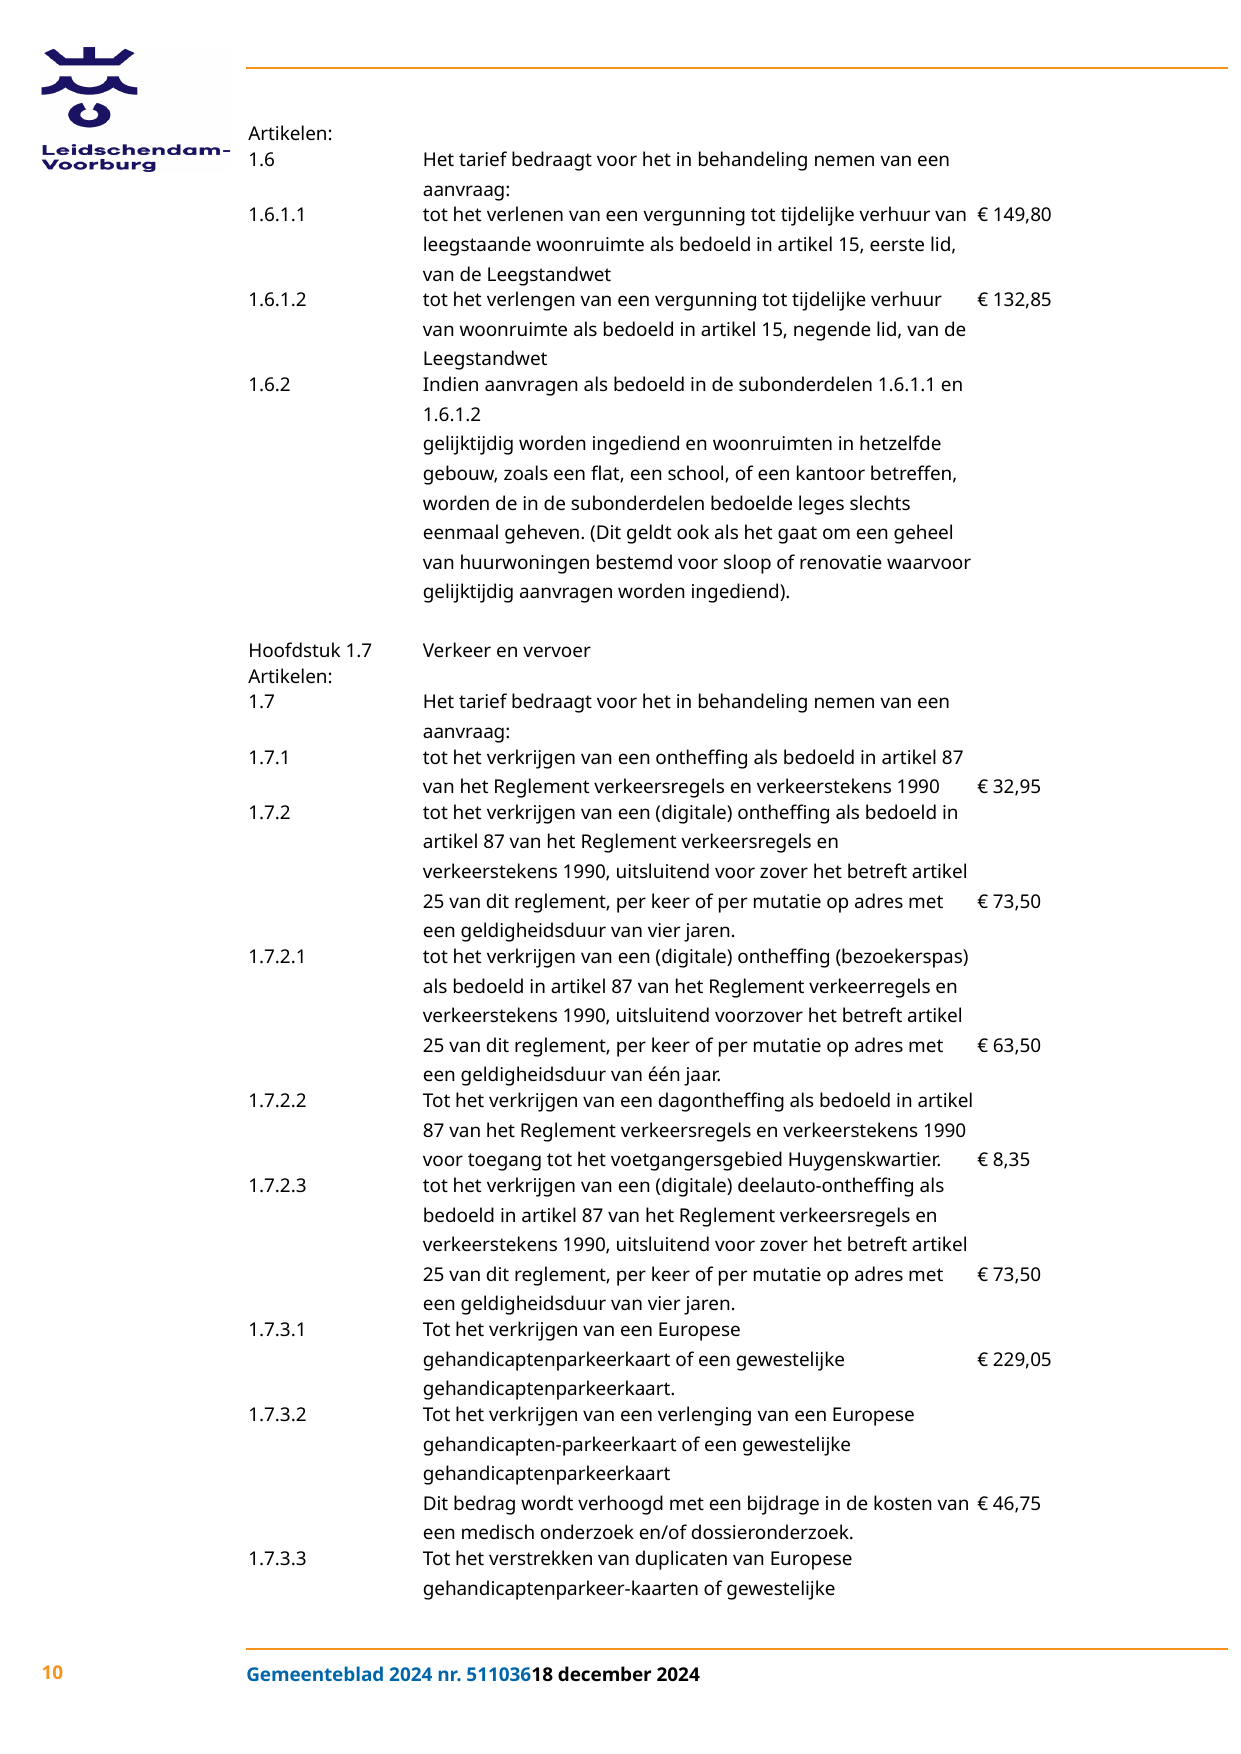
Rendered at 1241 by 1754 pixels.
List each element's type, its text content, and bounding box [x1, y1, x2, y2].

table_cell tot het verkrijgen van een (digitale) deelauto-ontheffing als bedoeld in artikel 87 van het Reglement verkeersregels en verkeerstekens 1990, uitsluitend voor zover het betreft artikel 25 van dit reglement, per keer of per mutatie op adres met een geldigheidsduur van vier jaren. [423, 1172, 977, 1316]
table_header Hoofdstuk 1.7 [248, 637, 423, 663]
picture [41, 47, 231, 172]
table_cell 1.7.1 [248, 744, 423, 799]
table_cell 1.7.2.1 [248, 943, 423, 1087]
table_cell tot het verlenen van een vergunning tot tijdelijke verhuur van leegstaande woonruimte als bedoeld in artikel 15, eerste lid, van de Leegstandwet [423, 202, 977, 286]
table_cell [977, 371, 1152, 604]
table_cell tot het verkrijgen van een (digitale) ontheffing als bedoeld in artikel 87 van het Reglement verkeersregels en verkeerstekens 1990, uitsluitend voor zover het betreft artikel 25 van dit reglement, per keer of per mutatie op adres met een geldigheidsduur van vier jaren. [423, 799, 977, 943]
table_cell € 73,50 [977, 799, 1152, 943]
table_cell [423, 663, 977, 688]
table_cell 1.7.3.1 [248, 1316, 423, 1401]
table_cell Tot het verkrijgen van een verlenging van een Europese gehandicapten-parkeerkaart of een gewestelijke gehandicaptenparkeerkaart Dit bedrag wordt verhoogd met een bijdrage in de kosten van een medisch onderzoek en/of dossieronderzoek. [423, 1401, 977, 1545]
table_cell € 8,35 [977, 1087, 1152, 1172]
table_cell Artikelen: [248, 121, 423, 146]
table_cell [977, 95, 1152, 121]
table_cell 1.7.2.2 [248, 1087, 423, 1172]
table_cell € 149,80 [977, 202, 1152, 286]
table_cell Artikelen: [248, 663, 423, 688]
table_cell [977, 663, 1152, 688]
table_cell 1.6.1.2 [248, 286, 423, 371]
table_cell 1.7.2 [248, 799, 423, 943]
table_cell tot het verkrijgen van een ontheffing als bedoeld in artikel 87 van het Reglement verkeersregels en verkeerstekens 1990 [423, 744, 977, 799]
table_cell Het tarief bedraagt voor het in behandeling nemen van een aanvraag: [423, 146, 977, 202]
table_cell Indien aanvragen als bedoeld in de subonderdelen 1.6.1.1 en 1.6.1.2 gelijktijdig worden ingediend en woonruimten in hetzelfde gebouw, zoals een flat, een school, of een kantoor betreffen, worden de in de subonderdelen bedoelde leges slechts eenmaal geheven. (Dit geldt ook als het gaat om een geheel van huurwoningen bestemd voor sloop of renovatie waarvoor gelijktijdig aanvragen worden ingediend). [423, 371, 977, 604]
table_cell € 46,75 [977, 1401, 1152, 1545]
table_header Verkeer en vervoer [423, 637, 977, 663]
table_cell [977, 689, 1152, 744]
table_cell [423, 121, 977, 146]
table_cell € 63,50 [977, 943, 1152, 1087]
table_cell [248, 95, 423, 121]
table_cell [977, 1545, 1152, 1601]
table_cell [977, 121, 1152, 146]
table_cell [977, 146, 1152, 202]
table_cell Tot het verstrekken van duplicaten van Europese gehandicaptenparkeer-kaarten of gewestelijke [423, 1545, 977, 1601]
table_cell 1.7 [248, 689, 423, 744]
table_cell 1.7.3.2 [248, 1401, 423, 1545]
table_cell € 32,95 [977, 744, 1152, 799]
table_cell 1.6.1.1 [248, 202, 423, 286]
table_cell Tot het verkrijgen van een dagontheffing als bedoeld in artikel 87 van het Reglement verkeersregels en verkeerstekens 1990 voor toegang tot het voetgangersgebied Huygenskwartier. [423, 1087, 977, 1172]
table_cell € 229,05 [977, 1316, 1152, 1401]
table_cell tot het verlengen van een vergunning tot tijdelijke verhuur van woonruimte als bedoeld in artikel 15, negende lid, van de Leegstandwet [423, 286, 977, 371]
table_cell 1.7.3.3 [248, 1545, 423, 1601]
table_cell tot het verkrijgen van een (digitale) ontheffing (bezoekerspas) als bedoeld in artikel 87 van het Reglement verkeerregels en verkeerstekens 1990, uitsluitend voorzover het betreft artikel 25 van dit reglement, per keer of per mutatie op adres met een geldigheidsduur van één jaar. [423, 943, 977, 1087]
table_header [977, 637, 1152, 663]
table_cell 1.6 [248, 146, 423, 202]
table_cell Tot het verkrijgen van een Europese gehandicaptenparkeerkaart of een gewestelijke gehandicaptenparkeerkaart. [423, 1316, 977, 1401]
table_cell € 73,50 [977, 1172, 1152, 1316]
table_cell 1.7.2.3 [248, 1172, 423, 1316]
table_cell € 132,85 [977, 286, 1152, 371]
table_cell 1.6.2 [248, 371, 423, 604]
table_cell [423, 95, 977, 121]
table_cell Het tarief bedraagt voor het in behandeling nemen van een aanvraag: [423, 689, 977, 744]
